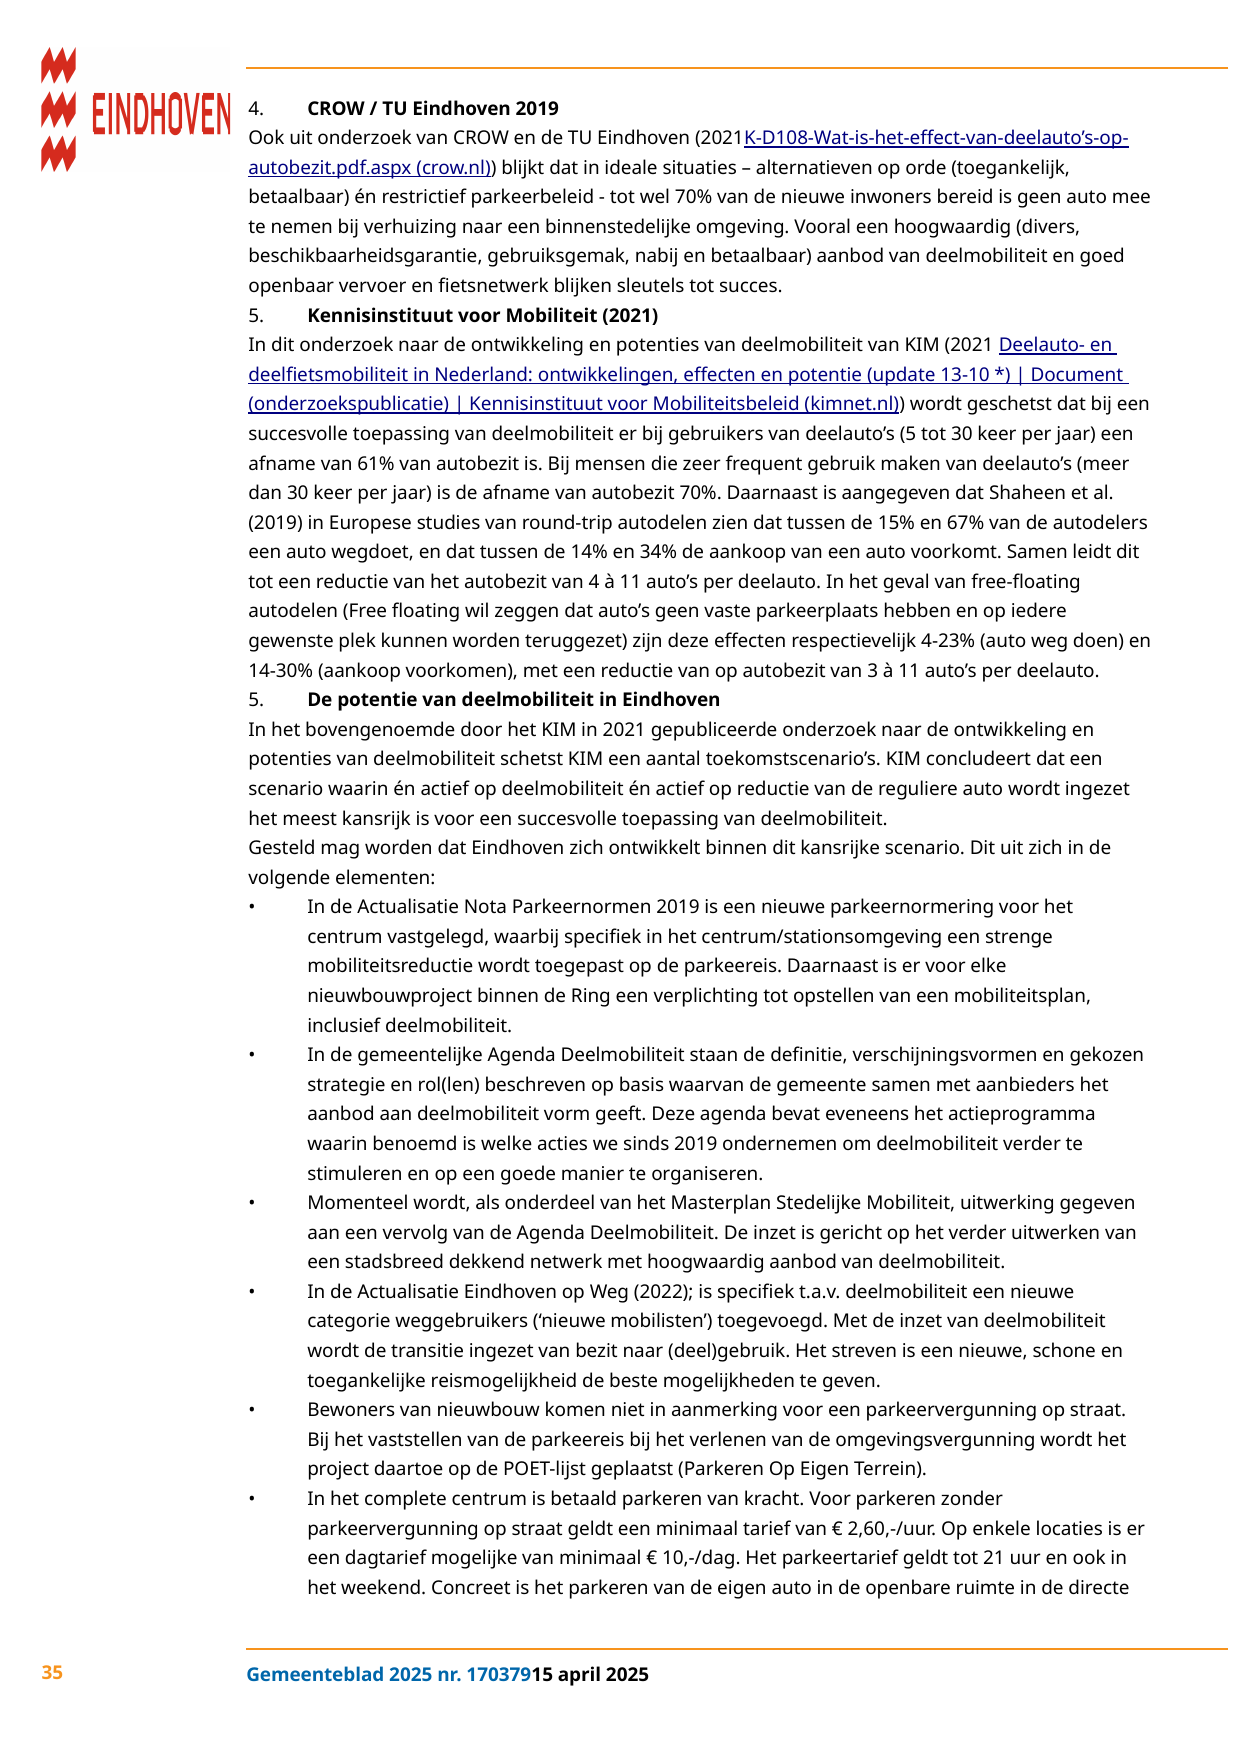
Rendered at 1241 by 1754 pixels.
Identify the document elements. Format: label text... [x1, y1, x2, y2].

list CROW / TU Eindhoven 2019 [248, 95, 1152, 121]
picture [41, 47, 231, 172]
text In het bovengenoemde door het KIM in 2021 gepubliceerde onderzoek naar de ontwikkeling en potenties van deelmobiliteit schetst KIM een aantal toekomstscenario’s. KIM concludeert dat een scenario waarin én actief op deelmobiliteit én actief op reductie van de reguliere auto wordt ingezet het meest kansrijk is voor een succesvolle toepassing van deelmobiliteit. [248, 716, 1152, 831]
list Momenteel wordt, als onderdeel van het Masterplan Stedelijke Mobiliteit, uitwerking gegeven aan een vervolg van de Agenda Deelmobiliteit. De inzet is gericht op het verder uitwerken van een stadsbreed dekkend netwerk met hoogwaardig aanbod van deelmobiliteit. [248, 1189, 1152, 1274]
list In de Actualisatie Eindhoven op Weg (2022); is specifiek t.a.v. deelmobiliteit een nieuwe categorie weggebruikers (‘nieuwe mobilisten’) toegevoegd. Met de inzet van deelmobiliteit wordt de transitie ingezet van bezit naar (deel)gebruik. Het streven is een nieuwe, schone en toegankelijke reismogelijkheid de beste mogelijkheden te geven. [248, 1278, 1152, 1393]
text Gesteld mag worden dat Eindhoven zich ontwikkelt binnen dit kansrijke scenario. Dit uit zich in de volgende elementen: [248, 834, 1152, 890]
list In het complete centrum is betaald parkeren van kracht. Voor parkeren zonder parkeervergunning op straat geldt een minimaal tarief van € 2,60,-/uur. Op enkele locaties is er een dagtarief mogelijke van minimaal € 10,-/dag. Het parkeertarief geldt tot 21 uur en ook in het weekend. Concreet is het parkeren van de eigen auto in de openbare ruimte in de directe [248, 1485, 1152, 1600]
text Ook uit onderzoek van CROW en de TU Eindhoven (2021K-D108-Wat-is-het-effect-van-deelauto’s-op-autobezit.pdf.aspx (crow.nl)) blijkt dat in ideale situaties – alternatieven op orde (toegankelijk, betaalbaar) én restrictief parkeerbeleid - tot wel 70% van de nieuwe inwoners bereid is geen auto mee te nemen bij verhuizing naar een binnenstedelijke omgeving. Vooral een hoogwaardig (divers, beschikbaarheidsgarantie, gebruiksgemak, nabij en betaalbaar) aanbod van deelmobiliteit en goed openbaar vervoer en fietsnetwerk blijken sleutels tot succes. [248, 124, 1152, 298]
list In de gemeentelijke Agenda Deelmobiliteit staan de definitie, verschijningsvormen en gekozen strategie en rol(len) beschreven op basis waarvan de gemeente samen met aanbieders het aanbod aan deelmobiliteit vorm geeft. Deze agenda bevat eveneens het actieprogramma waarin benoemd is welke acties we sinds 2019 ondernemen om deelmobiliteit verder te stimuleren en op een goede manier te organiseren. [248, 1041, 1152, 1186]
list De potentie van deelmobiliteit in Eindhoven [248, 686, 1152, 712]
list In de Actualisatie Nota Parkeernormen 2019 is een nieuwe parkeernormering voor het centrum vastgelegd, waarbij specifiek in het centrum/stationsomgeving een strenge mobiliteitsreductie wordt toegepast op de parkeereis. Daarnaast is er voor elke nieuwbouwproject binnen de Ring een verplichting tot opstellen van een mobiliteitsplan, inclusief deelmobiliteit. [248, 893, 1152, 1038]
list Bewoners van nieuwbouw komen niet in aanmerking voor een parkeervergunning op straat. Bij het vaststellen van de parkeereis bij het verlenen van de omgevingsvergunning wordt het project daartoe op de POET-lijst geplaatst (Parkeren Op Eigen Terrein). [248, 1396, 1152, 1481]
text In dit onderzoek naar de ontwikkeling en potenties van deelmobiliteit van KIM (2021 Deelauto- en deelfietsmobiliteit in Nederland: ontwikkelingen, effecten en potentie (update 13-10 *) | Document (onderzoekspublicatie) | Kennisinstituut voor Mobiliteitsbeleid (kimnet.nl)) wordt geschetst dat bij een succesvolle toepassing van deelmobiliteit er bij gebruikers van deelauto’s (5 tot 30 keer per jaar) een afname van 61% van autobezit is. Bij mensen die zeer frequent gebruik maken van deelauto’s (meer dan 30 keer per jaar) is de afname van autobezit 70%. Daarnaast is aangegeven dat Shaheen et al. (2019) in Europese studies van round-trip autodelen zien dat tussen de 15% en 67% van de autodelers een auto wegdoet, en dat tussen de 14% en 34% de aankoop van een auto voorkomt. Samen leidt dit tot een reductie van het autobezit van 4 à 11 auto’s per deelauto. In het geval van free-floating autodelen (Free floating wil zeggen dat auto’s geen vaste parkeerplaats hebben en op iedere gewenste plek kunnen worden teruggezet) zijn deze effecten respectievelijk 4-23% (auto weg doen) en 14-30% (aankoop voorkomen), met een reductie van op autobezit van 3 à 11 auto’s per deelauto. [248, 331, 1152, 683]
list Kennisinstituut voor Mobiliteit (2021) [248, 302, 1152, 328]
